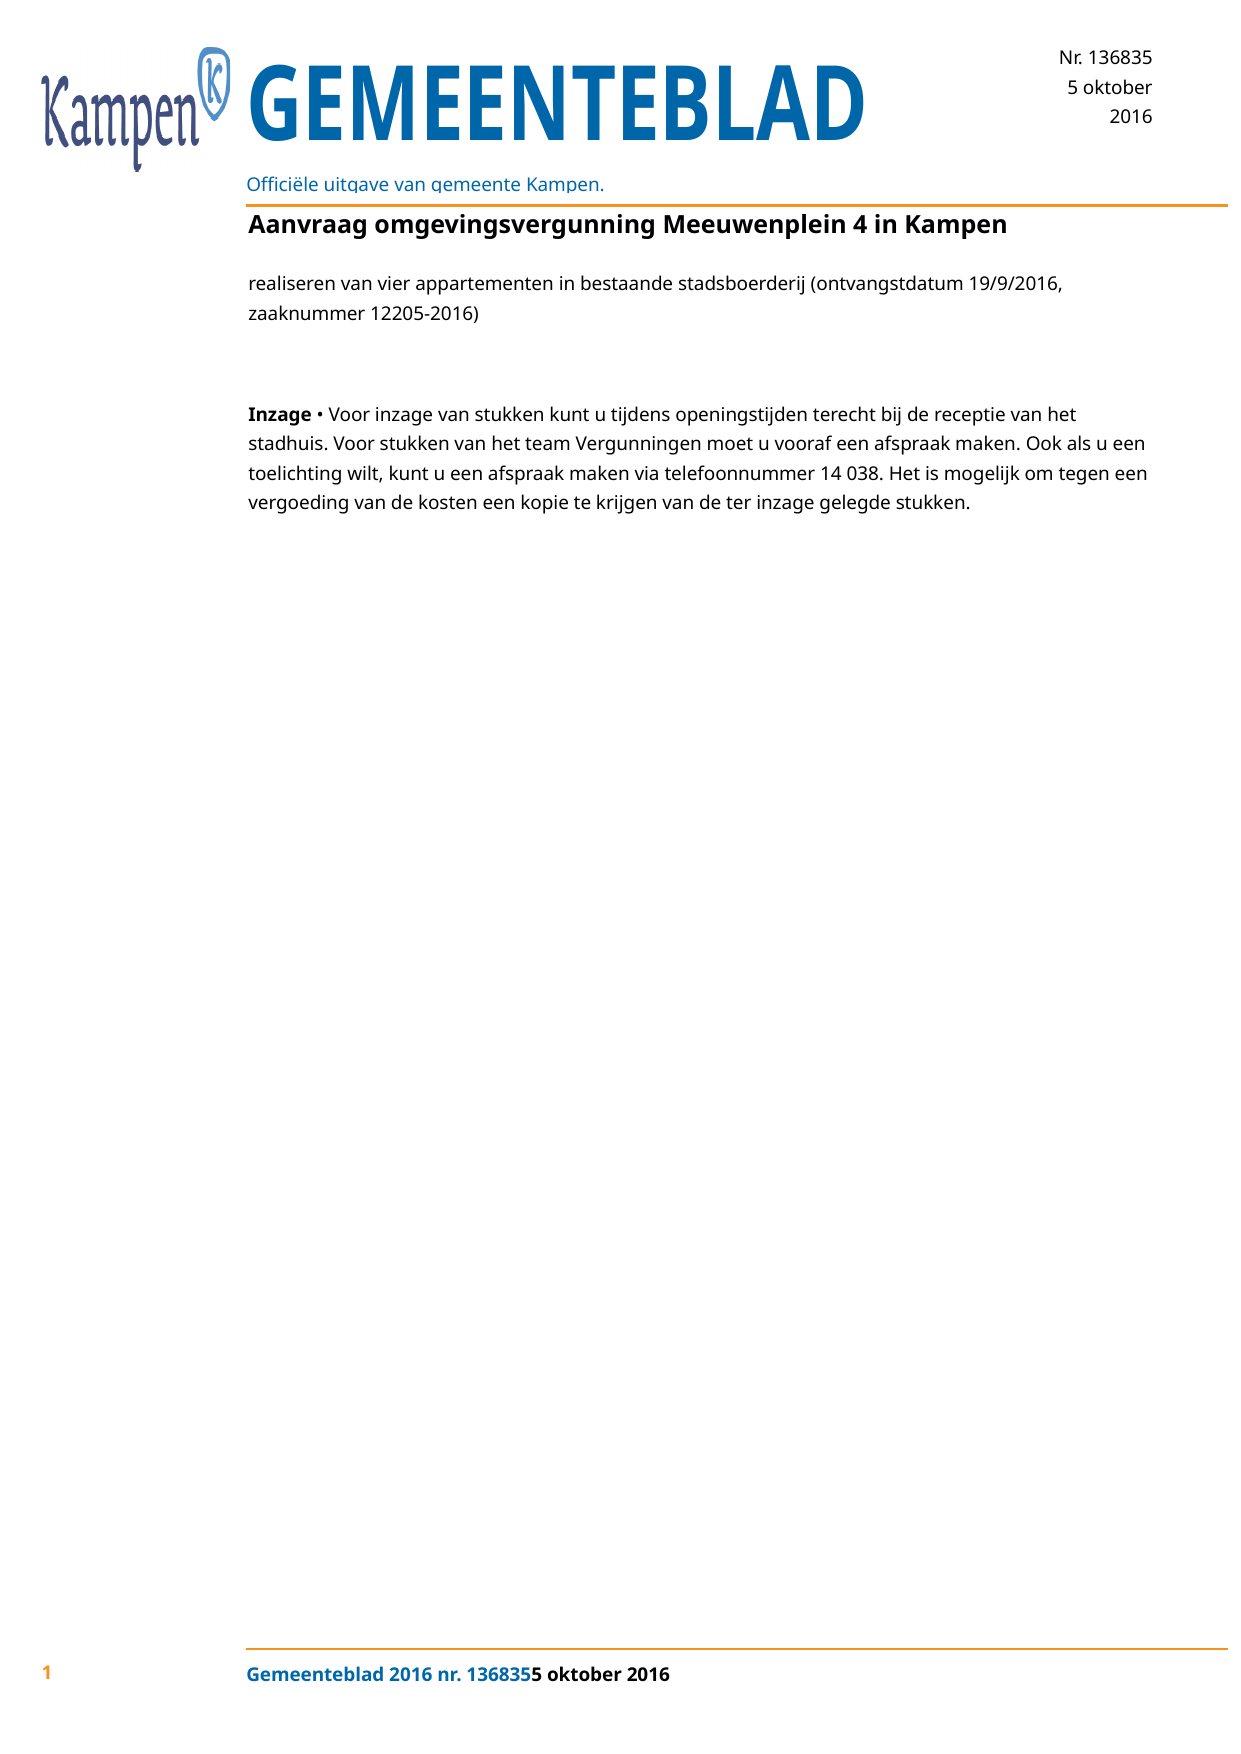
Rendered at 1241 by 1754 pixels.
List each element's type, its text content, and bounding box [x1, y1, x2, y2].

text Inzage • Voor inzage van stukken kunt u tijdens openingstijden terecht bij de receptie van het stadhuis. Voor stukken van het team Vergunningen moet u vooraf een afspraak maken. Ook als u een toelichting wilt, kunt u een afspraak maken via telefoonnummer 14 038. Het is mogelijk om tegen een vergoeding van de kosten een kopie te krijgen van de ter inzage gelegde stukken. [248, 401, 1152, 515]
picture [41, 47, 231, 172]
text Aanvraag omgevingsvergunning Meeuwenplein 4 in Kampen [248, 207, 1152, 241]
text realiseren van vier appartementen in bestaande stadsboerderij (ontvangstdatum 19/9/2016, zaaknummer 12205-2016) [248, 270, 1152, 326]
